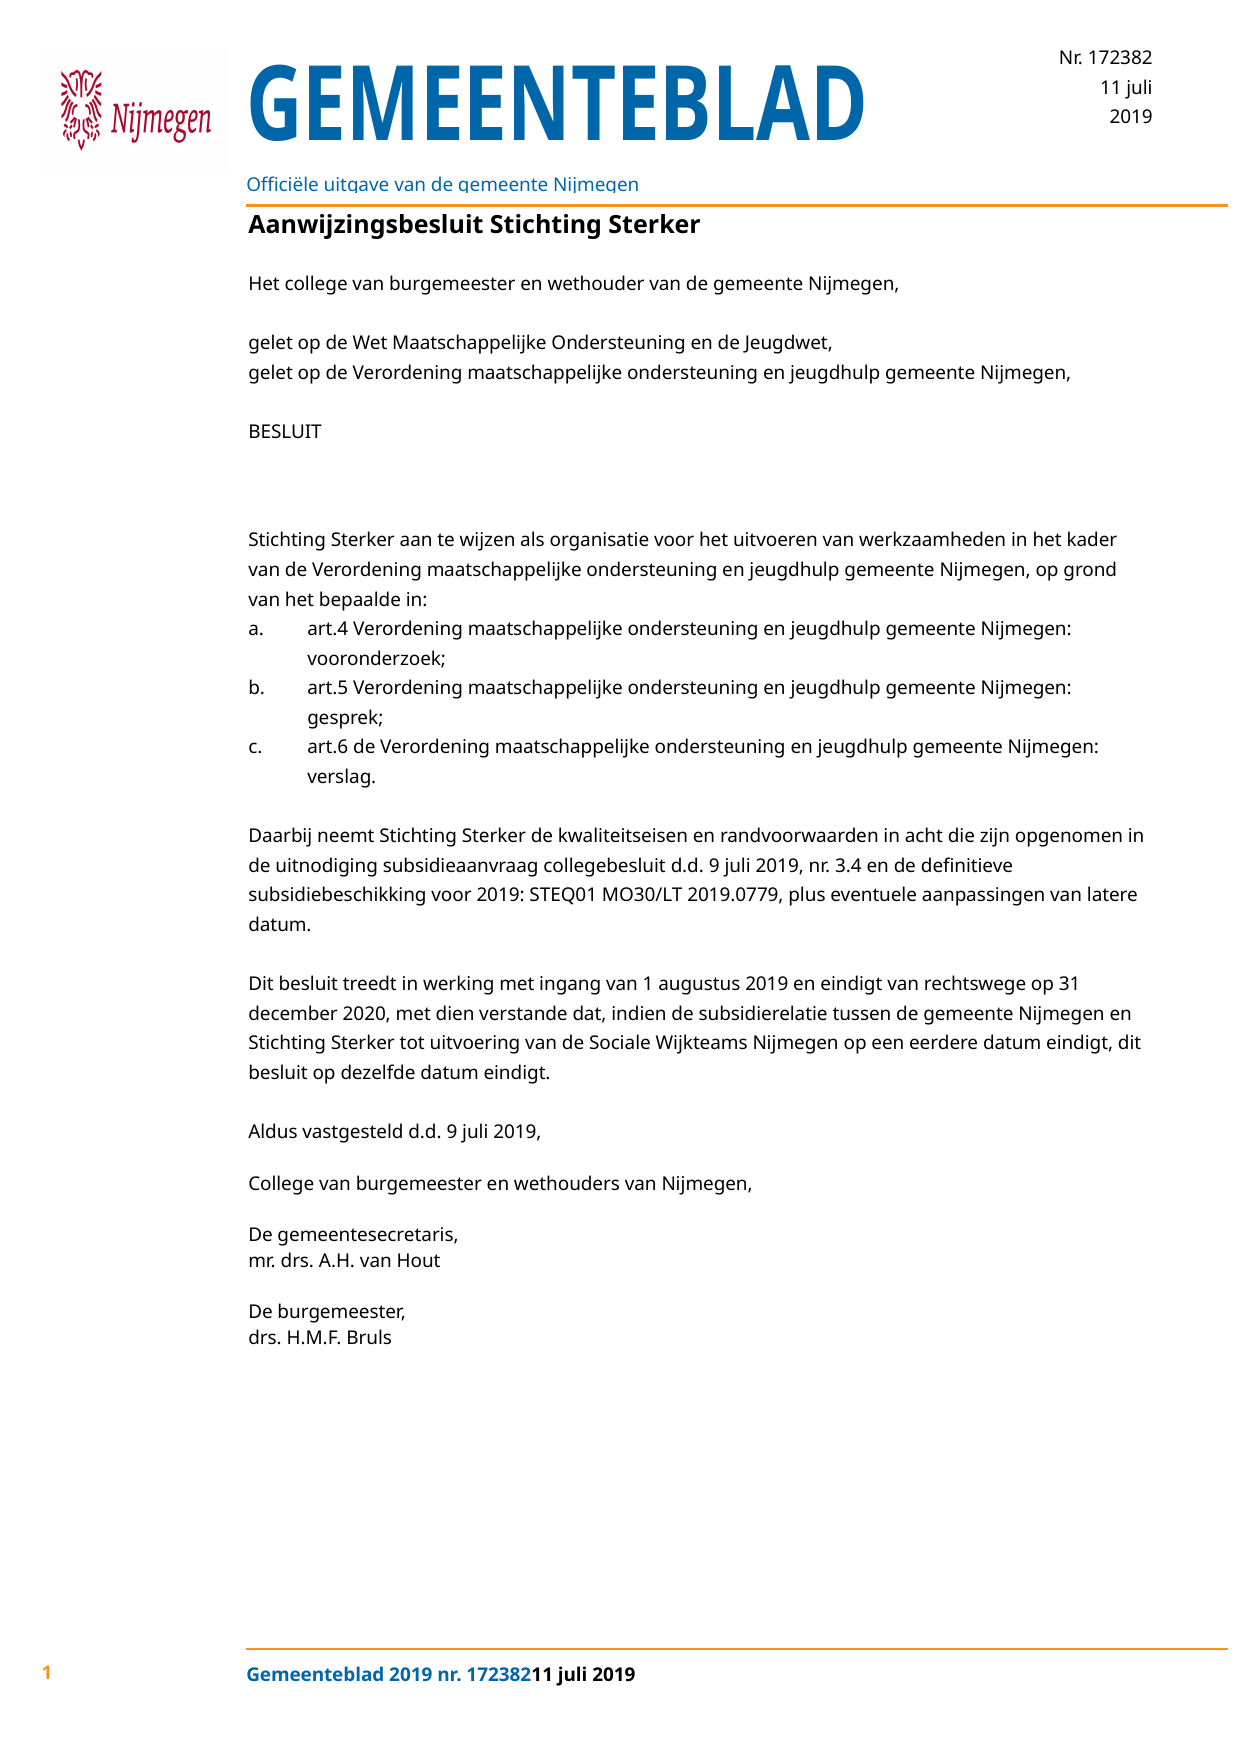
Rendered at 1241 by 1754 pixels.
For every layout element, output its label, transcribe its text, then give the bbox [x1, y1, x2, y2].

picture [41, 47, 231, 172]
list art.4 Verordening maatschappelijke ondersteuning en jeugdhulp gemeente Nijmegen: [248, 615, 1152, 641]
text Dit besluit treedt in werking met ingang van 1 augustus 2019 en eindigt van rechtswege op 31 december 2020, met dien verstande dat, indien de subsidierelatie tussen de gemeente Nijmegen en Stichting Sterker tot uitvoering van de Sociale Wijkteams Nijmegen op een eerdere datum eindigt, dit besluit op dezelfde datum eindigt. [248, 970, 1152, 1085]
text Aldus vastgesteld d.d. 9 juli 2019, [248, 1118, 1152, 1144]
text College van burgemeester en wethouders van Nijmegen, [248, 1170, 1152, 1196]
list vooronderzoek; [248, 645, 1152, 671]
text gelet op de Verordening maatschappelijke ondersteuning en jeugdhulp gemeente Nijmegen, [248, 359, 1152, 385]
text De burgemeester, [248, 1298, 1152, 1324]
text gelet op de Wet Maatschappelijke Ondersteuning en de Jeugdwet, [248, 329, 1152, 355]
text mr. drs. A.H. van Hout [248, 1247, 1152, 1273]
text Stichting Sterker aan te wijzen als organisatie voor het uitvoeren van werkzaamheden in het kader van de Verordening maatschappelijke ondersteuning en jeugdhulp gemeente Nijmegen, op grond van het bepaalde in: [248, 527, 1152, 612]
list art.6 de Verordening maatschappelijke ondersteuning en jeugdhulp gemeente Nijmegen: [248, 734, 1152, 759]
text Het college van burgemeester en wethouder van de gemeente Nijmegen, [248, 270, 1152, 296]
list art.5 Verordening maatschappelijke ondersteuning en jeugdhulp gemeente Nijmegen: [248, 674, 1152, 700]
text Aanwijzingsbesluit Stichting Sterker [248, 207, 1152, 241]
text Daarbij neemt Stichting Sterker de kwaliteitseisen en randvoorwaarden in acht die zijn opgenomen in de uitnodiging subsidieaanvraag collegebesluit d.d. 9 juli 2019, nr. 3.4 en de definitieve subsidiebeschikking voor 2019: STEQ01 MO30/LT 2019.0779, plus eventuele aanpassingen van latere datum. [248, 822, 1152, 937]
list verslag. [248, 763, 1152, 789]
text BESLUIT [248, 418, 1152, 444]
text De gemeentesecretaris, [248, 1221, 1152, 1247]
text drs. H.M.F. Bruls [248, 1324, 1152, 1350]
list gesprek; [248, 704, 1152, 730]
